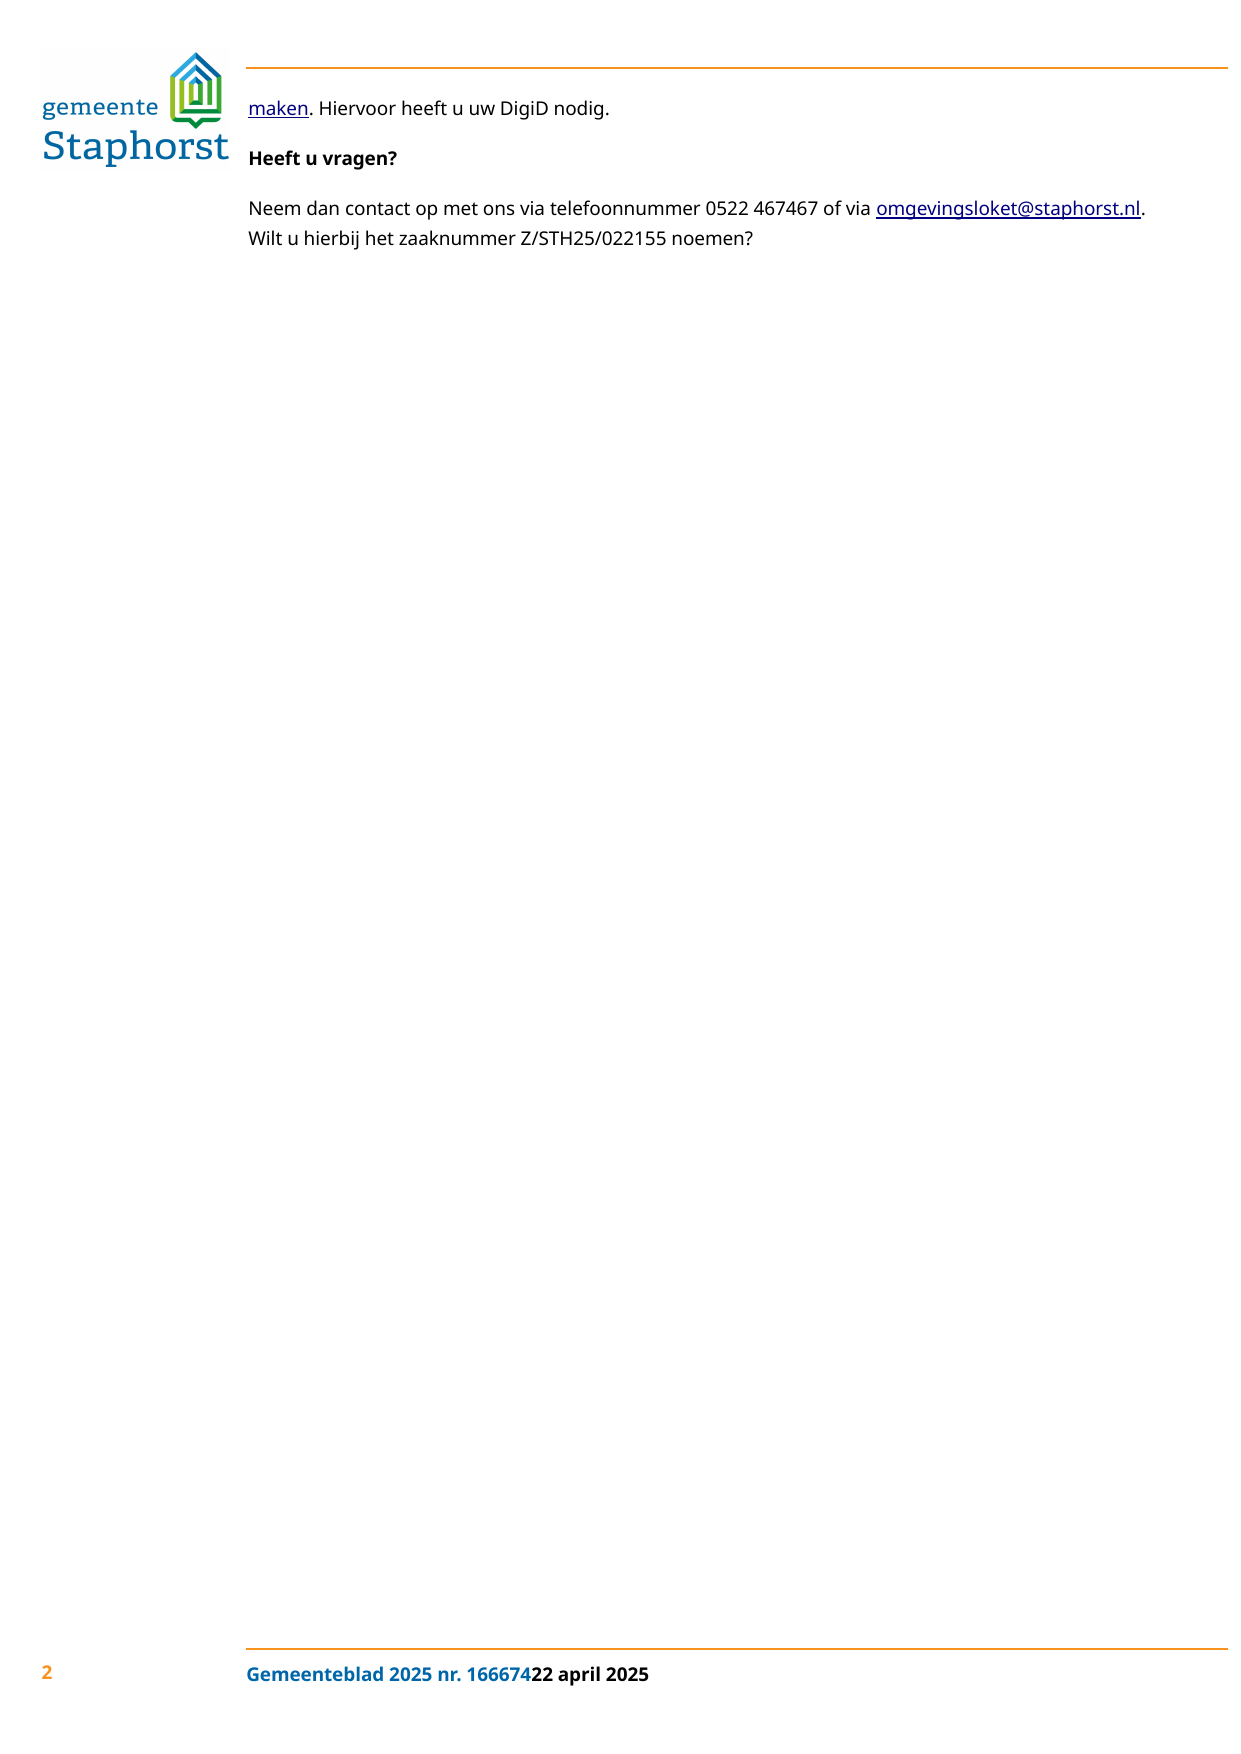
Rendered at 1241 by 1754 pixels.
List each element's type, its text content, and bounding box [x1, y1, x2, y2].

text Neem dan contact op met ons via telefoonnummer 0522 467467 of via omgevingsloket@staphorst.nl. Wilt u hierbij het zaaknummer Z/STH25/022155 noemen? [248, 196, 1152, 251]
text maken. Hiervoor heeft u uw DigiD nodig. [248, 95, 1152, 121]
text Heeft u vragen? [248, 145, 1152, 171]
picture [41, 47, 231, 172]
